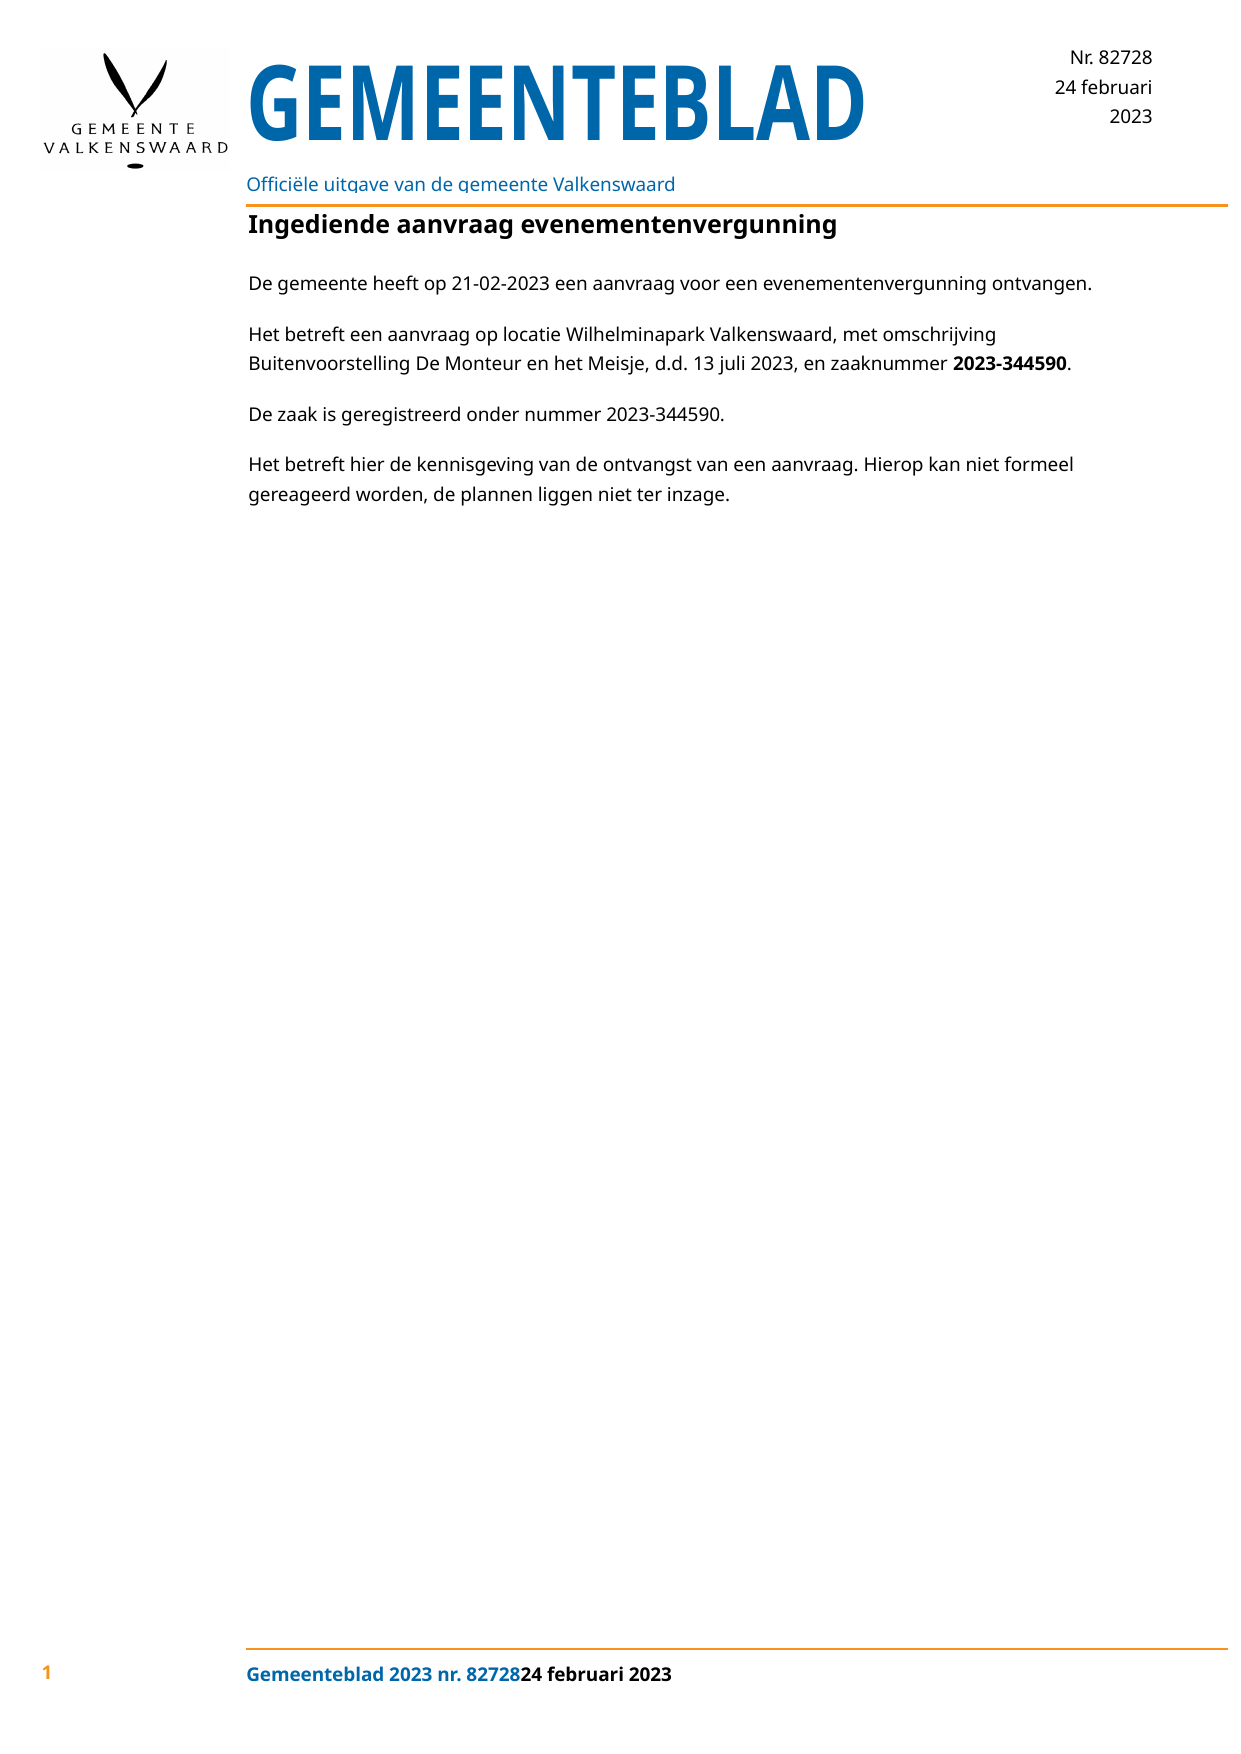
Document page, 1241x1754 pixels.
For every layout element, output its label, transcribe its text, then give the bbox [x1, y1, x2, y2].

text De gemeente heeft op 21-02-2023 een aanvraag voor een evenementenvergunning ontvangen. [248, 270, 1152, 296]
text De zaak is geregistreerd onder nummer 2023-344590. [248, 401, 1152, 426]
text Het betreft een aanvraag op locatie Wilhelminapark Valkenswaard, met omschrijving Buitenvoorstelling De Monteur en het Meisje, d.d. 13 juli 2023, en zaaknummer 2023-344590. [248, 321, 1152, 376]
text Het betreft hier de kennisgeving van de ontvangst van een aanvraag. Hierop kan niet formeel gereageerd worden, de plannen liggen niet ter inzage. [248, 451, 1152, 506]
picture [41, 47, 231, 172]
text Ingediende aanvraag evenementenvergunning [248, 207, 1152, 241]
